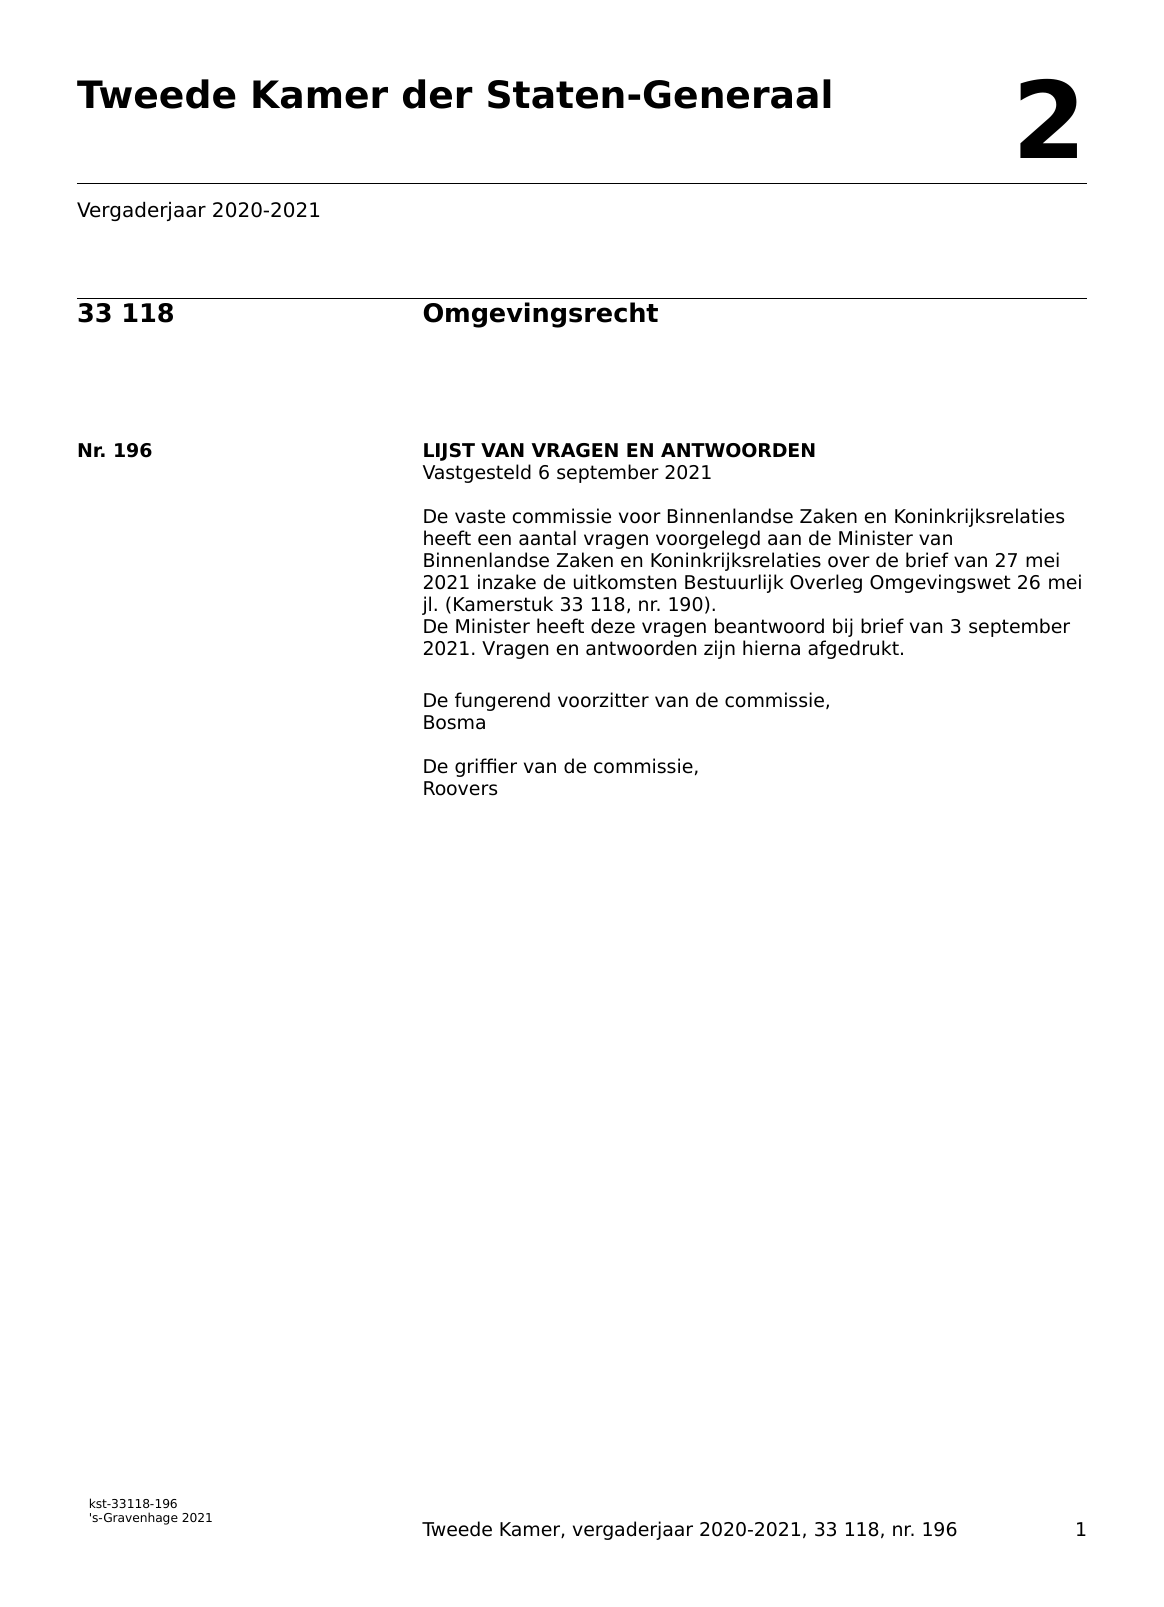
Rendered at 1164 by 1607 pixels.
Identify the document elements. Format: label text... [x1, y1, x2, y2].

text Vastgesteld 6 september 2021 [422, 462, 1087, 484]
text De fungerend voorzitter van de commissie, Bosma [422, 690, 1087, 734]
table_cell Vergaderjaar 2020-2021 [77, 184, 1087, 298]
subtitle 33 118 Omgevingsrecht [77, 299, 1087, 329]
text De Minister heeft deze vragen beantwoord bij brief van 3 september 2021. Vragen en antwoorden zijn hierna afgedrukt. [422, 616, 1087, 660]
table_header Tweede Kamer der Staten-Generaal [77, 59, 886, 183]
text De vaste commissie voor Binnenlandse Zaken en Koninkrijksrelaties heeft een aantal vragen voorgelegd aan de Minister van Binnenlandse Zaken en Koninkrijksrelaties over de brief van 27 mei 2021 inzake de uitkomsten Bestuurlijk Overleg Omgevingswet 26 mei jl. (Kamerstuk 33 118, nr. 190). [422, 506, 1087, 616]
text kst-33118-196 [88, 1497, 323, 1511]
table_header 2 [886, 59, 1087, 183]
text 's-Gravenhage 2021 [88, 1511, 323, 1525]
text De griffier van de commissie, Roovers [422, 756, 1087, 800]
subtitle Nr. 196 LIJST VAN VRAGEN EN ANTWOORDEN [77, 440, 1087, 462]
